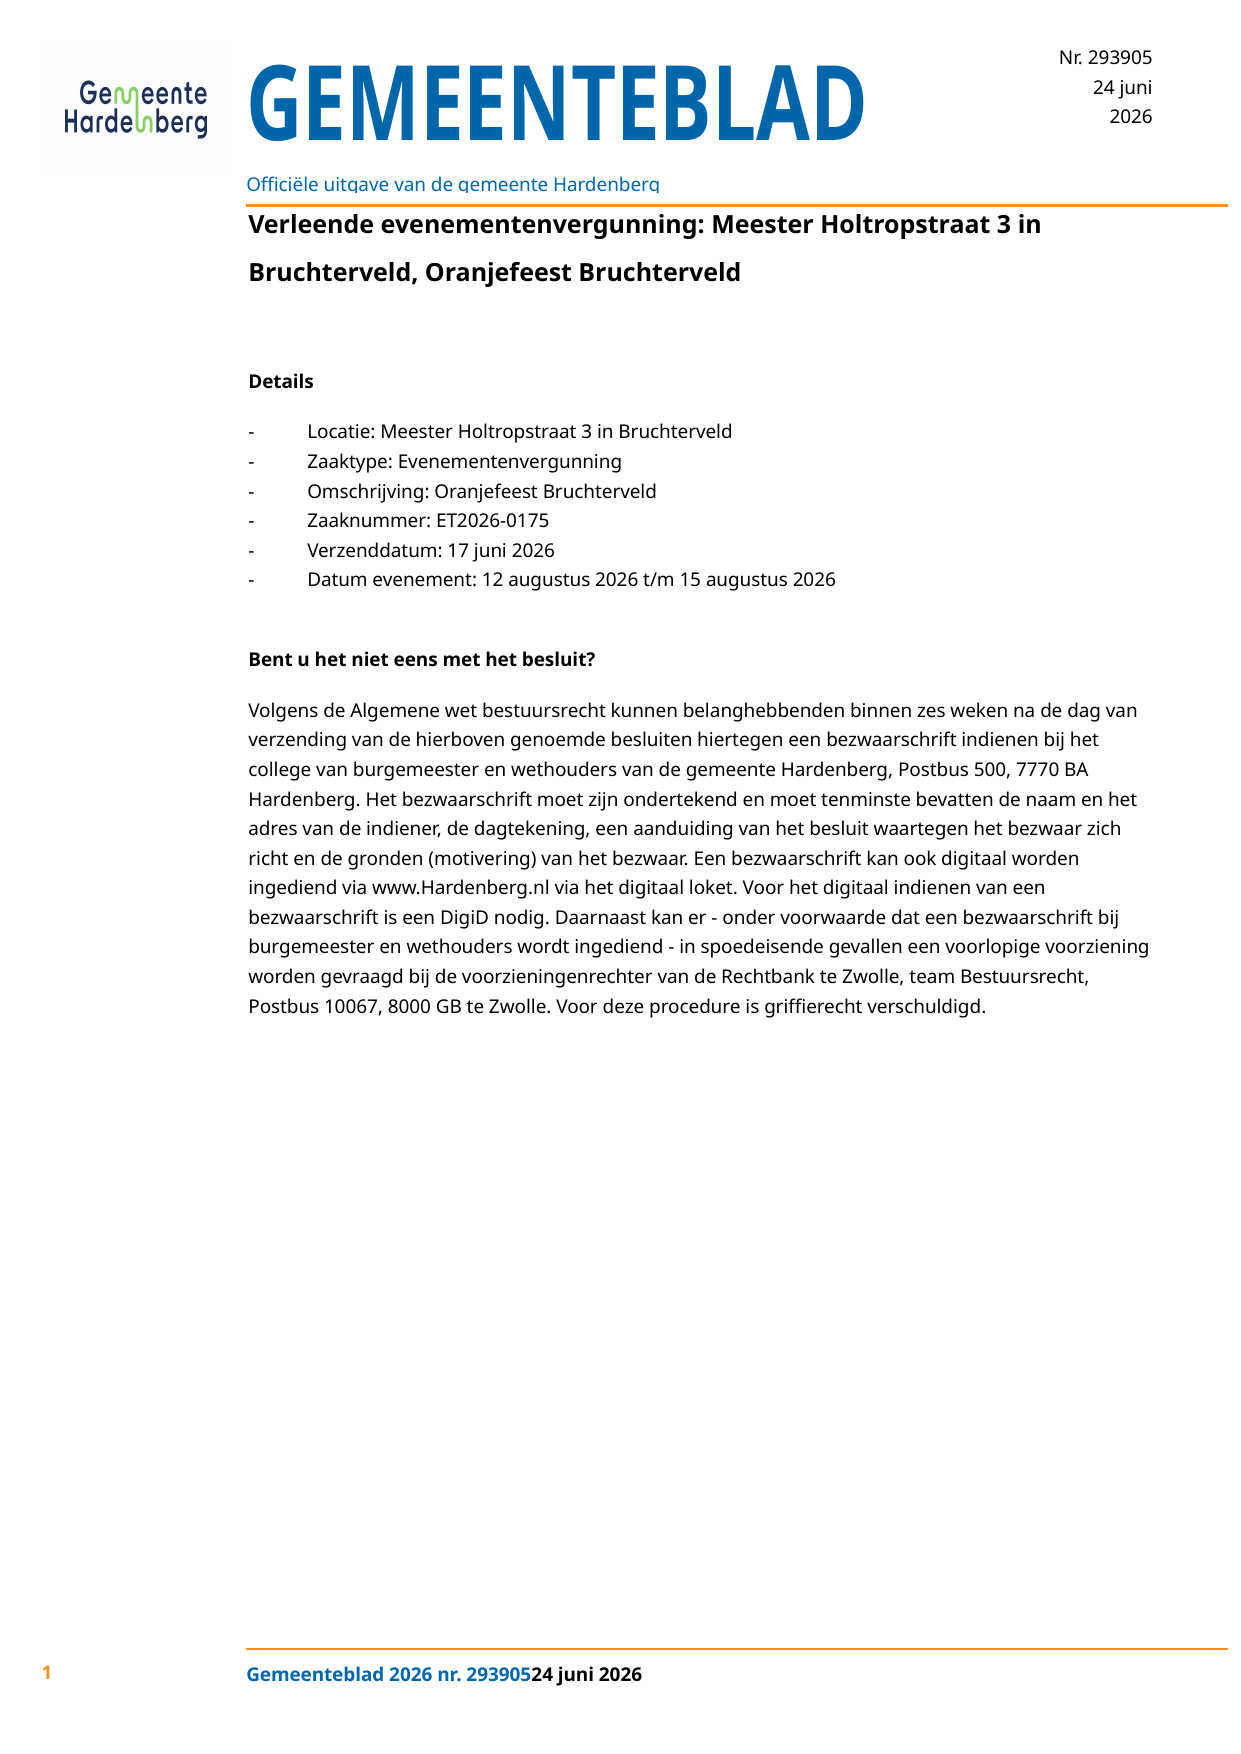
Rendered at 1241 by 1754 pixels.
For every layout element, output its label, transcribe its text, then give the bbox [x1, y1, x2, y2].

list Omschrijving: Oranjefeest Bruchterveld [248, 478, 1152, 504]
text Bent u het niet eens met het besluit? [248, 647, 1152, 672]
list Zaaktype: Evenementenvergunning [248, 448, 1152, 474]
text Details [248, 368, 1152, 394]
text Volgens de Algemene wet bestuursrecht kunnen belanghebbenden binnen zes weken na de dag van verzending van de hierboven genoemde besluiten hiertegen een bezwaarschrift indienen bij het college van burgemeester en wethouders van de gemeente Hardenberg, Postbus 500, 7770 BA Hardenberg. Het bezwaarschrift moet zijn ondertekend en moet tenminste bevatten de naam en het adres van de indiener, de dagtekening, een aanduiding van het besluit waartegen het bezwaar zich richt en de gronden (motivering) van het bezwaar. Een bezwaarschrift kan ook digitaal worden ingediend via www.Hardenberg.nl via het digitaal loket. Voor het digitaal indienen van een bezwaarschrift is een DigiD nodig. Daarnaast kan er - onder voorwaarde dat een bezwaarschrift bij burgemeester en wethouders wordt ingediend - in spoedeisende gevallen een voorlopige voorziening worden gevraagd bij de voorzieningenrechter van de Rechtbank te Zwolle, team Bestuursrecht, Postbus 10067, 8000 GB te Zwolle. Voor deze procedure is griffierecht verschuldigd. [248, 697, 1152, 1019]
picture [41, 47, 231, 172]
list Zaaknummer: ET2026-0175 [248, 507, 1152, 533]
list Locatie: Meester Holtropstraat 3 in Bruchterveld [248, 419, 1152, 444]
list Verzenddatum: 17 juni 2026 [248, 537, 1152, 563]
list Datum evenement: 12 augustus 2026 t/m 15 augustus 2026 [248, 567, 1152, 592]
text Verleende evenementenvergunning: Meester Holtropstraat 3 in Bruchterveld, Oranjefeest Bruchterveld [248, 207, 1152, 288]
